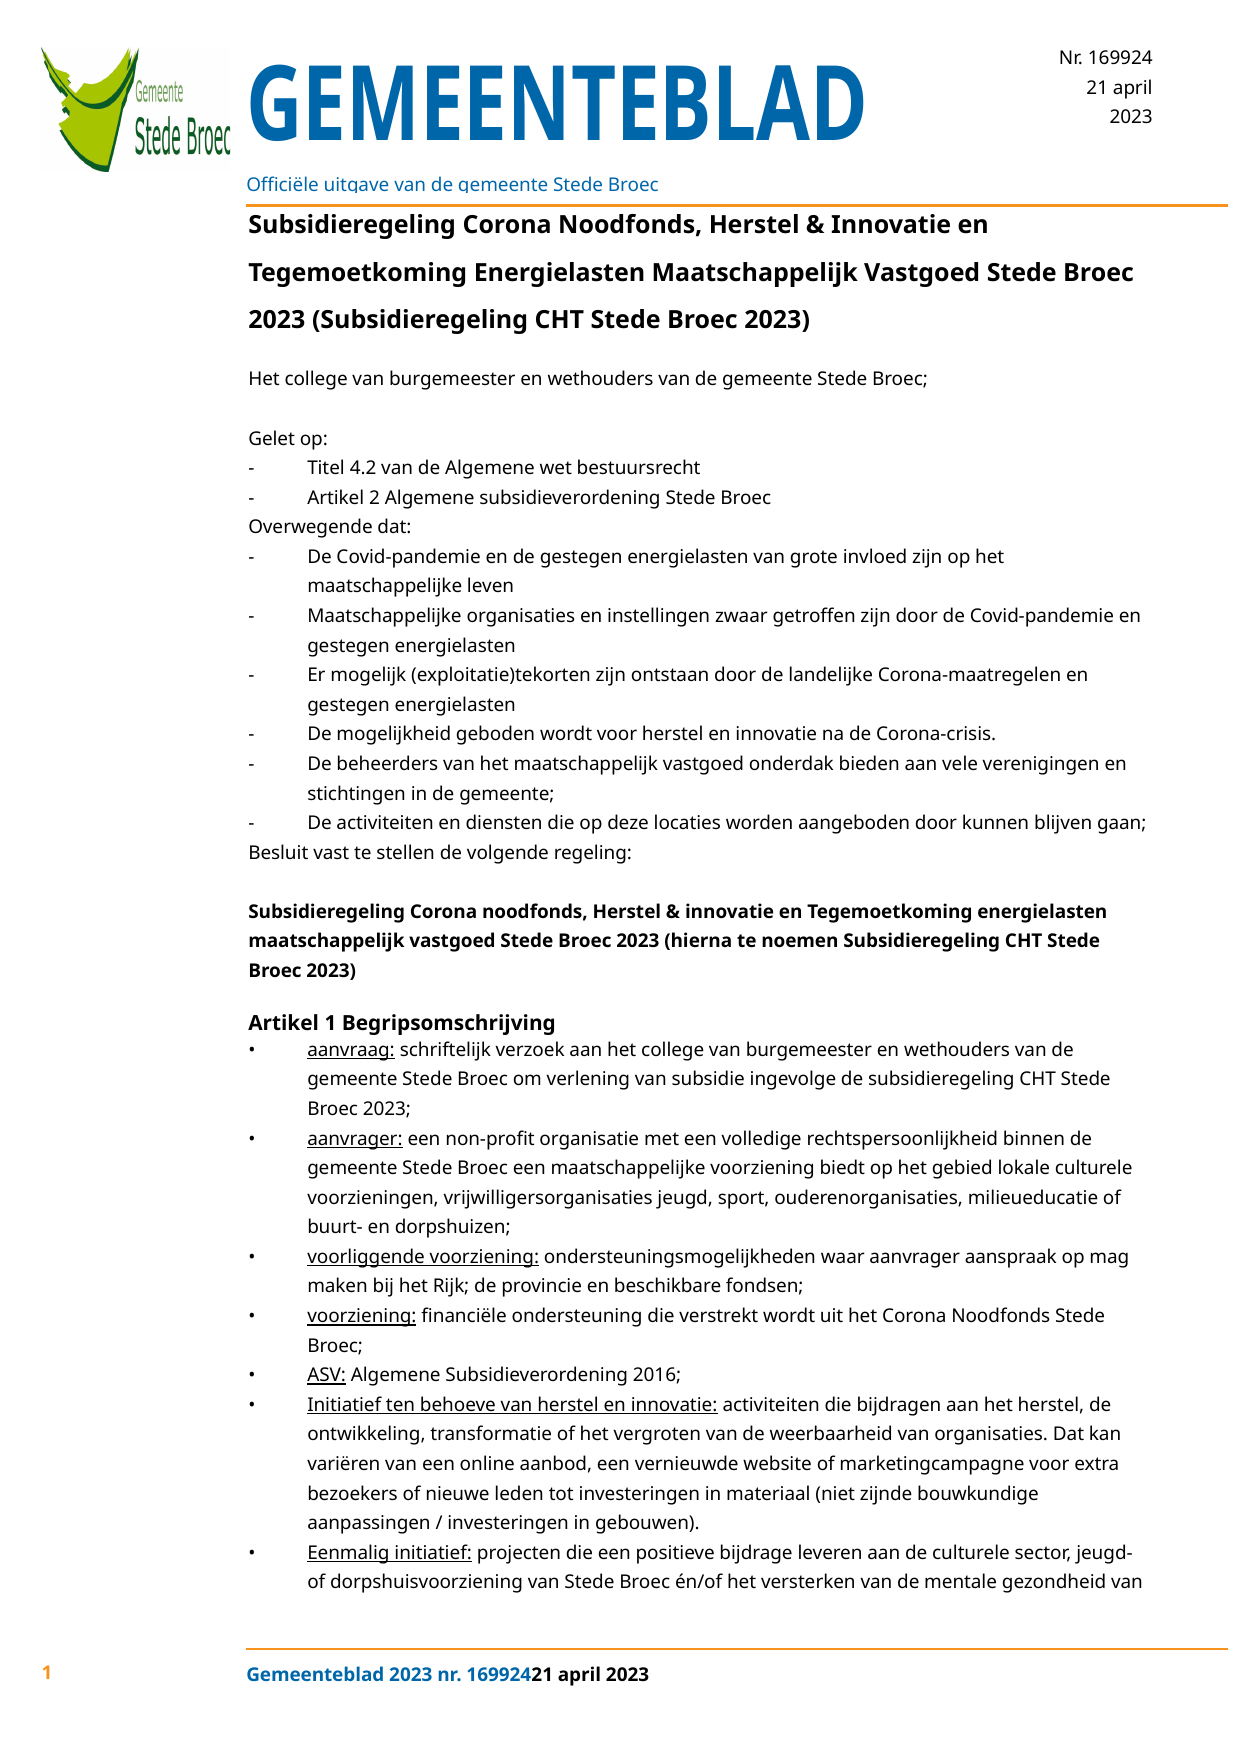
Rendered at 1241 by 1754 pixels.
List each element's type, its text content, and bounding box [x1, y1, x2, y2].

picture [41, 47, 231, 172]
text Gelet op: [248, 425, 1152, 450]
text Het college van burgemeester en wethouders van de gemeente Stede Broec; [248, 366, 1152, 391]
list Er mogelijk (exploitatie)tekorten zijn ontstaan door de landelijke Corona-maatregelen en gestegen energielasten [248, 661, 1152, 717]
list aanvrager: een non-profit organisatie met een volledige rechtspersoonlijkheid binnen de gemeente Stede Broec een maatschappelijke voorziening biedt op het gebied lokale culturele voorzieningen, vrijwilligersorganisaties jeugd, sport, ouderenorganisaties, milieueducatie of buurt- en dorpshuizen; [248, 1125, 1152, 1239]
text Artikel 1 Begripsomschrijving [248, 1008, 1152, 1036]
list Maatschappelijke organisaties en instellingen zwaar getroffen zijn door de Covid-pandemie en gestegen energielasten [248, 602, 1152, 657]
list Artikel 2 Algemene subsidieverordening Stede Broec [248, 484, 1152, 509]
list De mogelijkheid geboden wordt voor herstel en innovatie na de Corona-crisis. [248, 721, 1152, 746]
text Subsidieregeling Corona noodfonds, Herstel & innovatie en Tegemoetkoming energielasten maatschappelijk vastgoed Stede Broec 2023 (hierna te noemen Subsidieregeling CHT Stede Broec 2023) [248, 898, 1152, 983]
list voorliggende voorziening: ondersteuningsmogelijkheden waar aanvrager aanspraak op mag maken bij het Rijk; de provincie en beschikbare fondsen; [248, 1243, 1152, 1298]
list Titel 4.2 van de Algemene wet bestuursrecht [248, 454, 1152, 480]
list aanvraag: schriftelijk verzoek aan het college van burgemeester en wethouders van de gemeente Stede Broec om verlening van subsidie ingevolge de subsidieregeling CHT Stede Broec 2023; [248, 1036, 1152, 1121]
list De beheerders van het maatschappelijk vastgoed onderdak bieden aan vele verenigingen en stichtingen in de gemeente; [248, 750, 1152, 805]
list voorziening: financiële ondersteuning die verstrekt wordt uit het Corona Noodfonds Stede Broec; [248, 1302, 1152, 1358]
list De Covid-pandemie en de gestegen energielasten van grote invloed zijn op het maatschappelijke leven [248, 543, 1152, 598]
list Initiatief ten behoeve van herstel en innovatie: activiteiten die bijdragen aan het herstel, de ontwikkeling, transformatie of het vergroten van de weerbaarheid van organisaties. Dat kan variëren van een online aanbod, een vernieuwde website of marketingcampagne voor extra bezoekers of nieuwe leden tot investeringen in materiaal (niet zijnde bouwkundige aanpassingen / investeringen in gebouwen). [248, 1391, 1152, 1535]
text Subsidieregeling Corona Noodfonds, Herstel & Innovatie en Tegemoetkoming Energielasten Maatschappelijk Vastgoed Stede Broec 2023 (Subsidieregeling CHT Stede Broec 2023) [248, 207, 1152, 336]
list ASV: Algemene Subsidieverordening 2016; [248, 1361, 1152, 1387]
text Overwegende dat: [248, 513, 1152, 539]
list De activiteiten en diensten die op deze locaties worden aangeboden door kunnen blijven gaan; [248, 809, 1152, 835]
text Besluit vast te stellen de volgende regeling: [248, 839, 1152, 864]
list Eenmalig initiatief: projecten die een positieve bijdrage leveren aan de culturele sector, jeugd- of dorpshuisvoorziening van Stede Broec én/of het versterken van de mentale gezondheid van [248, 1539, 1152, 1594]
